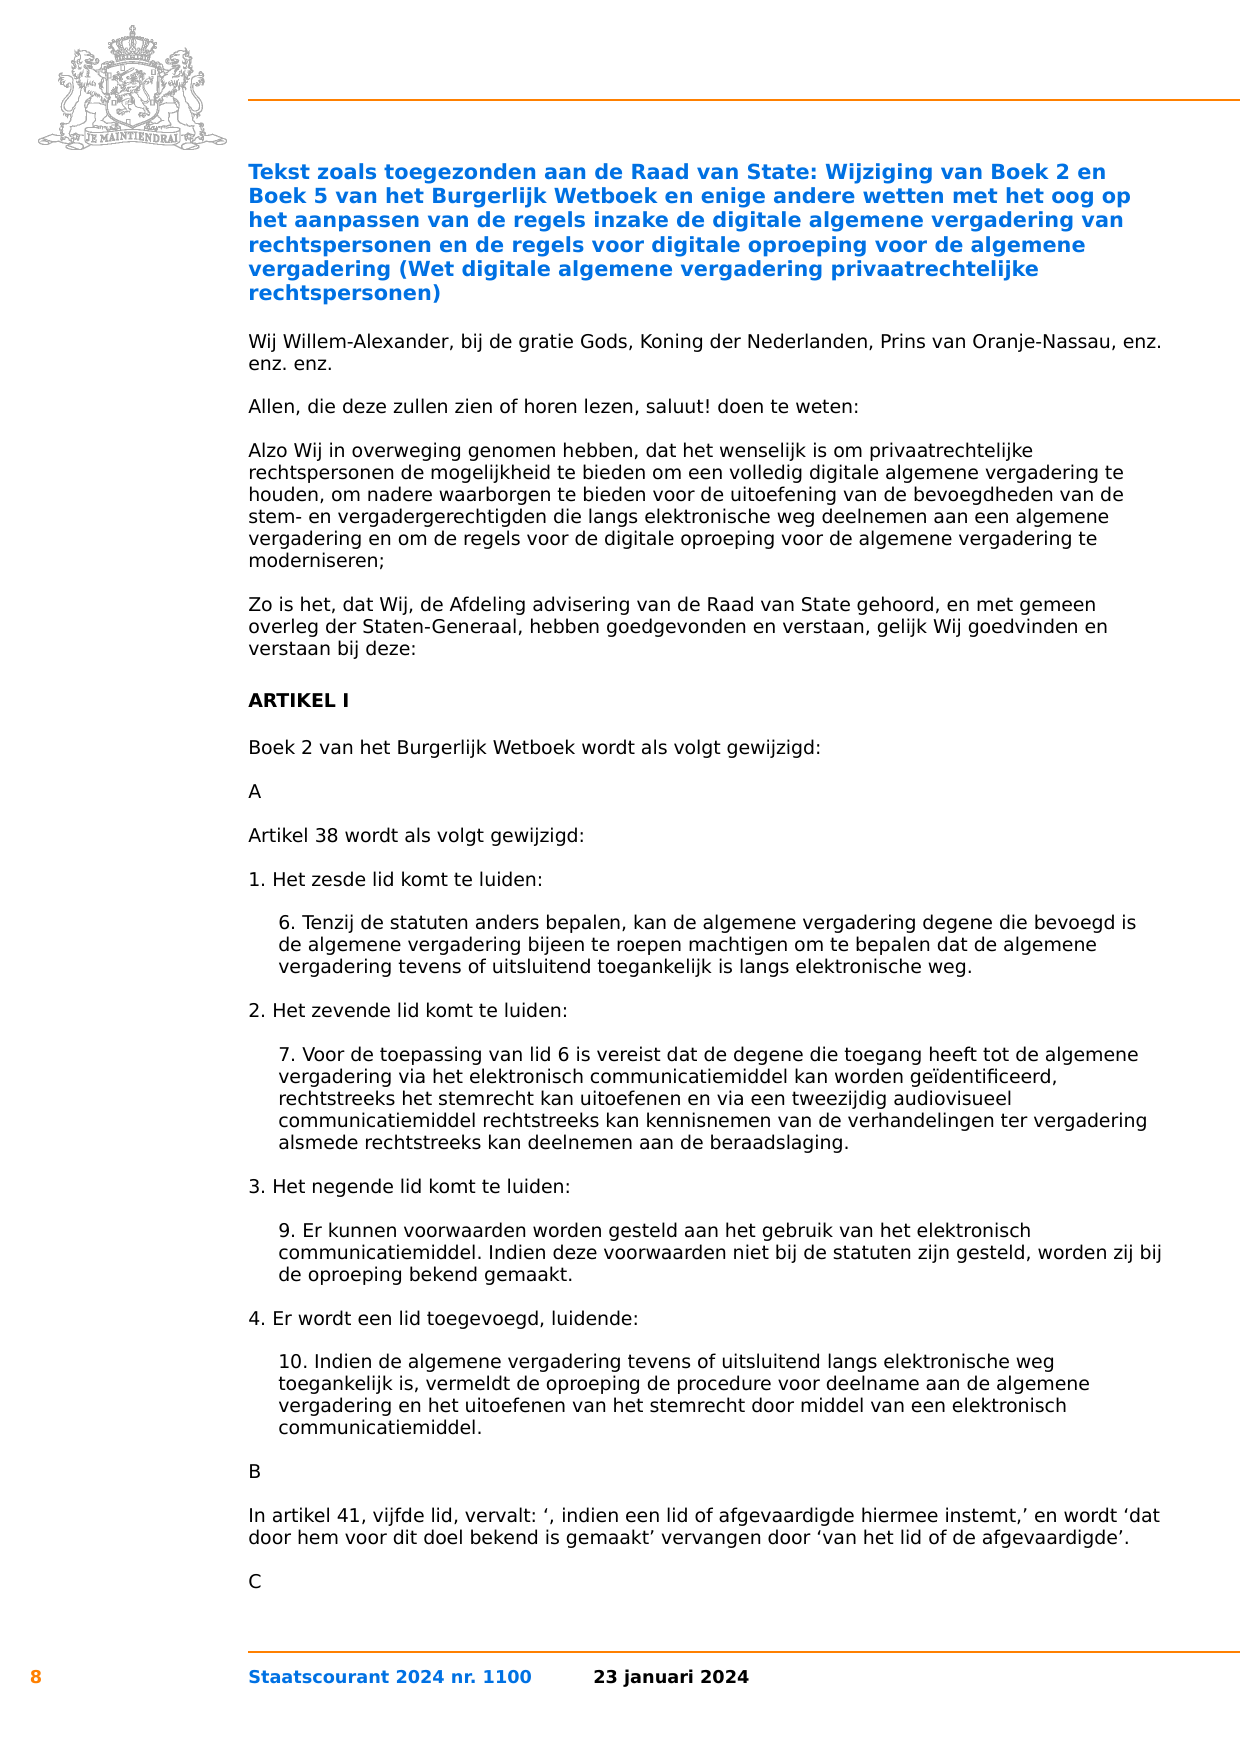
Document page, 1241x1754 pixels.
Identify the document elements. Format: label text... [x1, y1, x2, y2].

text 3. Het negende lid komt te luiden: [248, 1176, 1163, 1198]
text Wij Willem-Alexander, bij de gratie Gods, Koning der Nederlanden, Prins van Oranje-Nassau, enz. enz. enz. [248, 331, 1163, 374]
text Allen, die deze zullen zien of horen lezen, saluut! doen te weten: [248, 396, 1163, 418]
text 1. Het zesde lid komt te luiden: [248, 868, 1163, 890]
text 9. Er kunnen voorwaarden worden gesteld aan het gebruik van het elektronisch communicatiemiddel. Indien deze voorwaarden niet bij de statuten zijn gesteld, worden zij bij de oproeping bekend gemaakt. [278, 1219, 1163, 1286]
text C [248, 1571, 1163, 1593]
text Zo is het, dat Wij, de Afdeling advisering van de Raad van State gehoord, en met gemeen overleg der Staten-Generaal, hebben goedgevonden en verstaan, gelijk Wij goedvinden en verstaan bij deze: [248, 594, 1163, 660]
text B [248, 1461, 1163, 1483]
text Alzo Wij in overweging genomen hebben, dat het wenselijk is om privaatrechtelijke rechtspersonen de mogelijkheid te bieden om een volledig digitale algemene vergadering te houden, om nadere waarborgen te bieden voor de uitoefening van de bevoegdheden van de stem- en vergadergerechtigden die langs elektronische weg deelnemen aan een algemene vergadering en om de regels voor de digitale oproeping voor de algemene vergadering te moderniseren; [248, 440, 1163, 572]
text 4. Er wordt een lid toegevoegd, luidende: [248, 1307, 1163, 1329]
text 2. Het zevende lid komt te luiden: [248, 1000, 1163, 1022]
text Boek 2 van het Burgerlijk Wetboek wordt als volgt gewijzigd: [248, 737, 1163, 759]
picture [38, 25, 227, 150]
subtitle Tekst zoals toegezonden aan de Raad van State: Wijziging van Boek 2 en Boek 5 van het Burgerlijk Wetboek en enige andere wetten met het oog op het aanpassen van de regels inzake de digitale algemene vergadering van rechtspersonen en de regels voor digitale oproeping voor de algemene vergadering (Wet digitale algemene vergadering privaatrechtelijke rechtspersonen) [248, 160, 1163, 306]
text Artikel 38 wordt als volgt gewijzigd: [248, 824, 1163, 847]
text A [248, 781, 1163, 803]
text 6. Tenzij de statuten anders bepalen, kan de algemene vergadering degene die bevoegd is de algemene vergadering bijeen te roepen machtigen om te bepalen dat de algemene vergadering tevens of uitsluitend toegankelijk is langs elektronische weg. [278, 912, 1163, 978]
subtitle ARTIKEL I [248, 690, 1163, 712]
text In artikel 41, vijfde lid, vervalt: ‘, indien een lid of afgevaardigde hiermee instemt,’ en wordt ‘dat door hem voor dit doel bekend is gemaakt’ vervangen door ‘van het lid of de afgevaardigde’. [248, 1505, 1163, 1549]
text 7. Voor de toepassing van lid 6 is vereist dat de degene die toegang heeft tot de algemene vergadering via het elektronisch communicatiemiddel kan worden geïdentificeerd, rechtstreeks het stemrecht kan uitoefenen en via een tweezijdig audiovisueel communicatiemiddel rechtstreeks kan kennisnemen van de verhandelingen ter vergadering alsmede rechtstreeks kan deelnemen aan de beraadslaging. [278, 1044, 1163, 1154]
text 10. Indien de algemene vergadering tevens of uitsluitend langs elektronische weg toegankelijk is, vermeldt de oproeping de procedure voor deelname aan de algemene vergadering en het uitoefenen van het stemrecht door middel van een elektronisch communicatiemiddel. [278, 1351, 1163, 1439]
